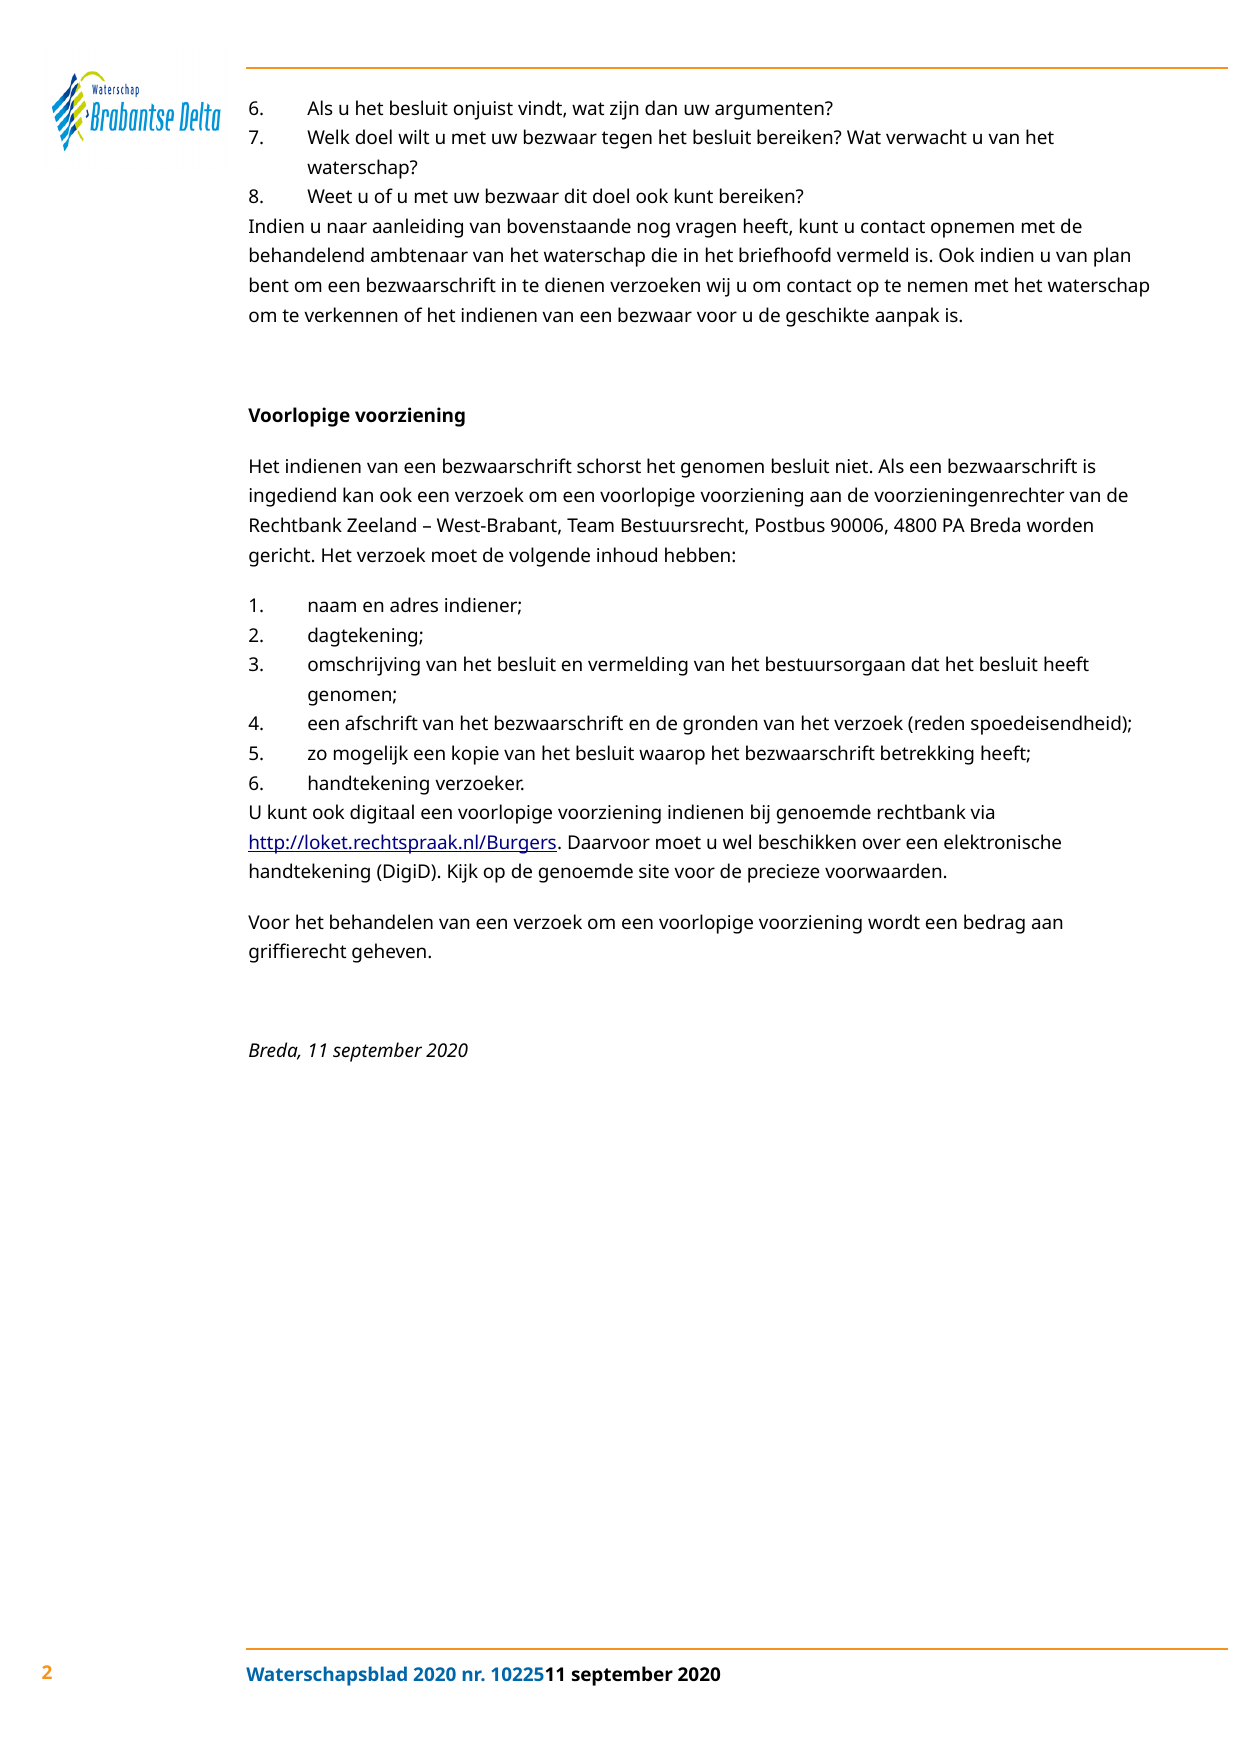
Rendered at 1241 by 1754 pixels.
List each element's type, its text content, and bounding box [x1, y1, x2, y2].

text U kunt ook digitaal een voorlopige voorziening indienen bij genoemde rechtbank via http://loket.rechtspraak.nl/Burgers. Daarvoor moet u wel beschikken over een elektronische handtekening (DigiD). Kijk op de genoemde site voor de precieze voorwaarden. [248, 799, 1152, 884]
list Weet u of u met uw bezwaar dit doel ook kunt bereiken? [248, 183, 1152, 209]
text Indien u naar aanleiding van bovenstaande nog vragen heeft, kunt u contact opnemen met de behandelend ambtenaar van het waterschap die in het briefhoofd vermeld is. Ook indien u van plan bent om een bezwaarschrift in te dienen verzoeken wij u om contact op te nemen met het waterschap om te verkennen of het indienen van een bezwaar voor u de geschikte aanpak is. [248, 213, 1152, 328]
text Voorlopige voorziening [248, 403, 1152, 428]
list een afschrift van het bezwaarschrift en de gronden van het verzoek (reden spoedeisendheid); [248, 711, 1152, 736]
list Welk doel wilt u met uw bezwaar tegen het besluit bereiken? Wat verwacht u van het waterschap? [248, 124, 1152, 180]
picture [41, 47, 231, 172]
text Breda, 11 september 2020 [248, 1037, 1152, 1062]
list naam en adres indiener; [248, 592, 1152, 618]
text Voor het behandelen van een verzoek om een voorlopige voorziening wordt een bedrag aan griffierecht geheven. [248, 909, 1152, 964]
list dagtekening; [248, 622, 1152, 648]
list zo mogelijk een kopie van het besluit waarop het bezwaarschrift betrekking heeft; [248, 740, 1152, 766]
list omschrijving van het besluit en vermelding van het bestuursorgaan dat het besluit heeft genomen; [248, 651, 1152, 707]
text Het indienen van een bezwaarschrift schorst het genomen besluit niet. Als een bezwaarschrift is ingediend kan ook een verzoek om een voorlopige voorziening aan de voorzieningenrechter van de Rechtbank Zeeland – West-Brabant, Team Bestuursrecht, Postbus 90006, 4800 PA Breda worden gericht. Het verzoek moet de volgende inhoud hebben: [248, 453, 1152, 568]
list Als u het besluit onjuist vindt, wat zijn dan uw argumenten? [248, 95, 1152, 121]
list handtekening verzoeker. [248, 770, 1152, 796]
